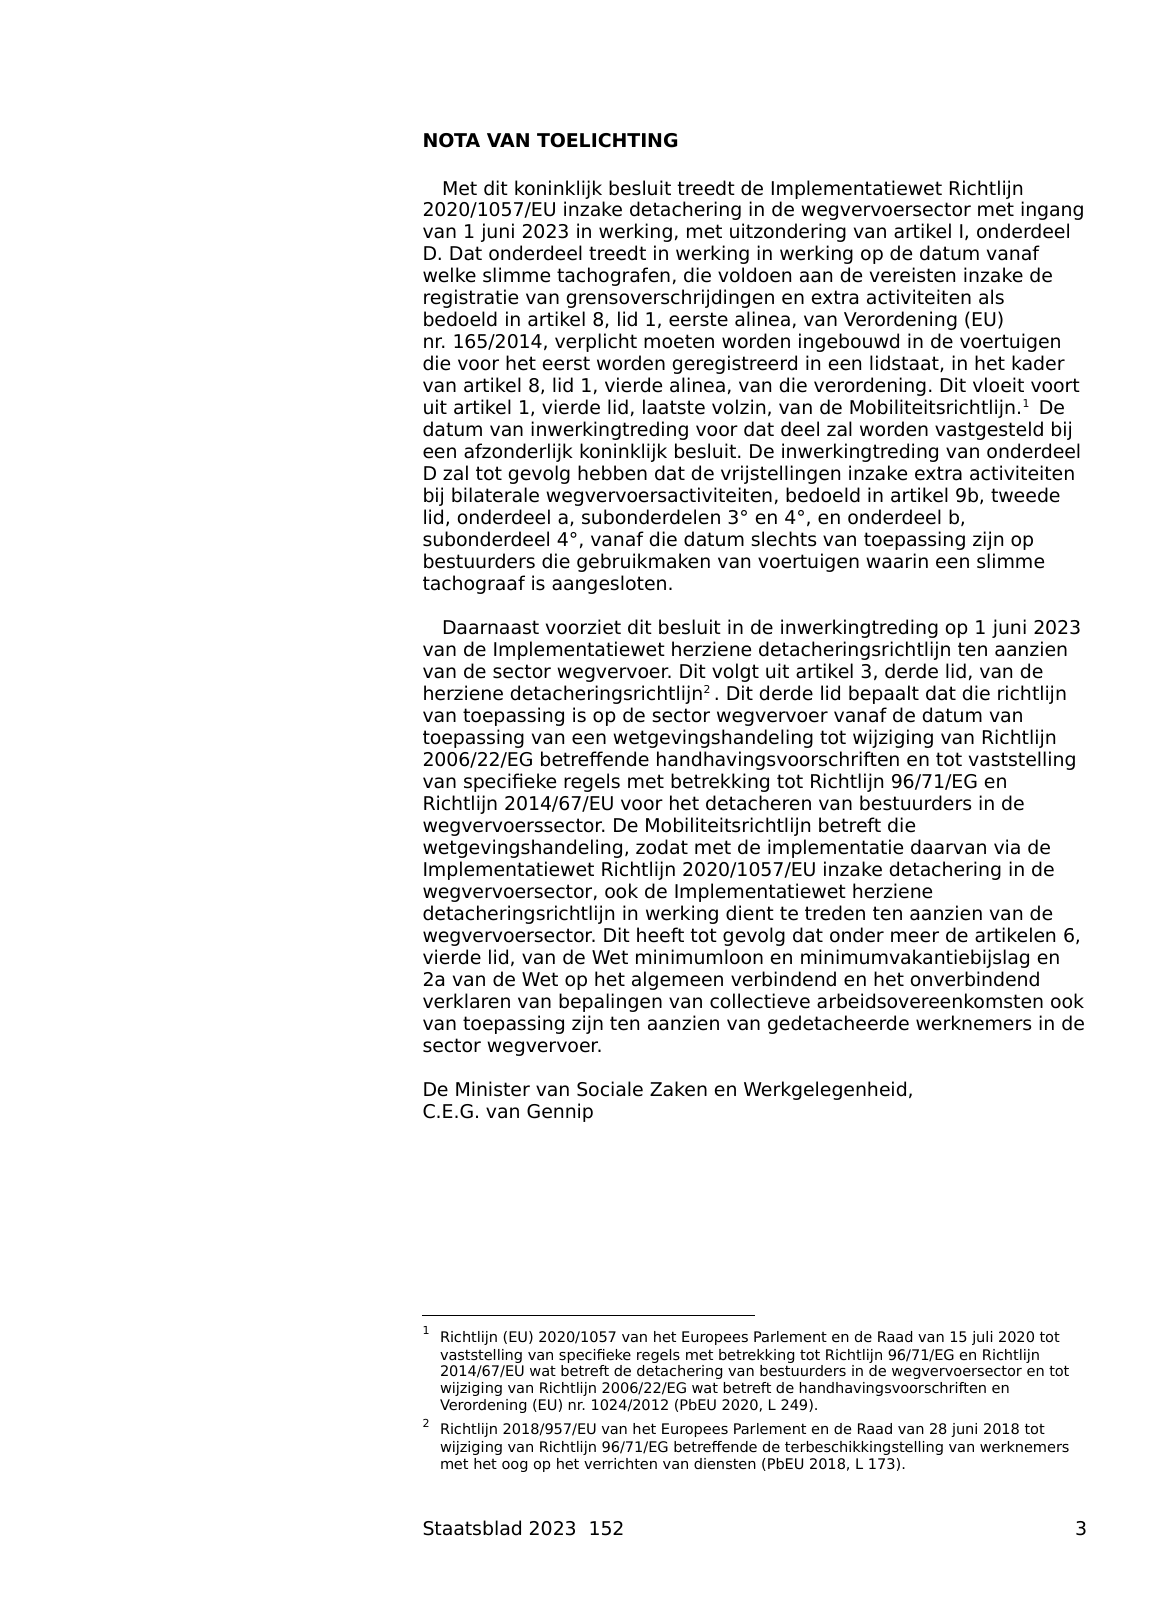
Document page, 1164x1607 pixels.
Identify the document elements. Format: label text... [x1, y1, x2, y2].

text Daarnaast voorziet dit besluit in de inwerkingtreding op 1 juni 2023 van de Implementatiewet herziene detacheringsrichtlijn ten aanzien van de sector wegvervoer. Dit volgt uit artikel 3, derde lid, van de herziene detacheringsrichtlijn. Dit derde lid bepaalt dat die richtlijn van toepassing is op de sector wegvervoer vanaf de datum van toepassing van een wetgevingshandeling tot wijziging van Richtlijn 2006/22/EG betreffende handhavingsvoorschriften en tot vaststelling van specifieke regels met betrekking tot Richtlijn 96/71/EG en Richtlijn 2014/67/EU voor het detacheren van bestuurders in de wegvervoerssector. De Mobiliteitsrichtlijn betreft die wetgevingshandeling, zodat met de implementatie daarvan via de Implementatiewet Richtlijn 2020/1057/EU inzake detachering in de wegvervoersector, ook de Implementatiewet herziene detacheringsrichtlijn in werking dient te treden ten aanzien van de wegvervoersector. Dit heeft tot gevolg dat onder meer de artikelen 6, vierde lid, van de Wet minimumloon en minimumvakantiebijslag en 2a van de Wet op het algemeen verbindend en het onverbindend verklaren van bepalingen van collectieve arbeidsovereenkomsten ook van toepassing zijn ten aanzien van gedetacheerde werknemers in de sector wegvervoer. [422, 617, 1087, 1057]
subtitle NOTA VAN TOELICHTING [422, 130, 1087, 152]
text Richtlijn (EU) 2020/1057 van het Europees Parlement en de Raad van 15 juli 2020 tot vaststelling van specifieke regels met betrekking tot Richtlijn 96/71/EG en Richtlijn 2014/67/EU wat betreft de detachering van bestuurders in de wegvervoersector en tot wijziging van Richtlijn 2006/22/EG wat betreft de handhavingsvoorschriften en Verordening (EU) nr. 1024/2012 (PbEU 2020, L 249). [422, 1324, 1087, 1414]
text Met dit koninklijk besluit treedt de Implementatiewet Richtlijn 2020/1057/EU inzake detachering in de wegvervoersector met ingang van 1 juni 2023 in werking, met uitzondering van artikel I, onderdeel D. Dat onderdeel treedt in werking in werking op de datum vanaf welke slimme tachografen, die voldoen aan de vereisten inzake de registratie van grensoverschrijdingen en extra activiteiten als bedoeld in artikel 8, lid 1, eerste alinea, van Verordening (EU) nr. 165/2014, verplicht moeten worden ingebouwd in de voertuigen die voor het eerst worden geregistreerd in een lidstaat, in het kader van artikel 8, lid 1, vierde alinea, van die verordening. Dit vloeit voort uit artikel 1, vierde lid, laatste volzin, van de Mobiliteitsrichtlijn. De datum van inwerkingtreding voor dat deel zal worden vastgesteld bij een afzonderlijk koninklijk besluit. De inwerkingtreding van onderdeel D zal tot gevolg hebben dat de vrijstellingen inzake extra activiteiten bij bilaterale wegvervoersactiviteiten, bedoeld in artikel 9b, tweede lid, onderdeel a, subonderdelen 3° en 4°, en onderdeel b, subonderdeel 4°, vanaf die datum slechts van toepassing zijn op bestuurders die gebruikmaken van voertuigen waarin een slimme tachograaf is aangesloten. [422, 177, 1087, 595]
text De Minister van Sociale Zaken en Werkgelegenheid, C.E.G. van Gennip [422, 1079, 1087, 1123]
text Richtlijn 2018/957/EU van het Europees Parlement en de Raad van 28 juni 2018 tot wijziging van Richtlijn 96/71/EG betreffende de terbeschikkingstelling van werknemers met het oog op het verrichten van diensten (PbEU 2018, L 173). [422, 1417, 1087, 1473]
